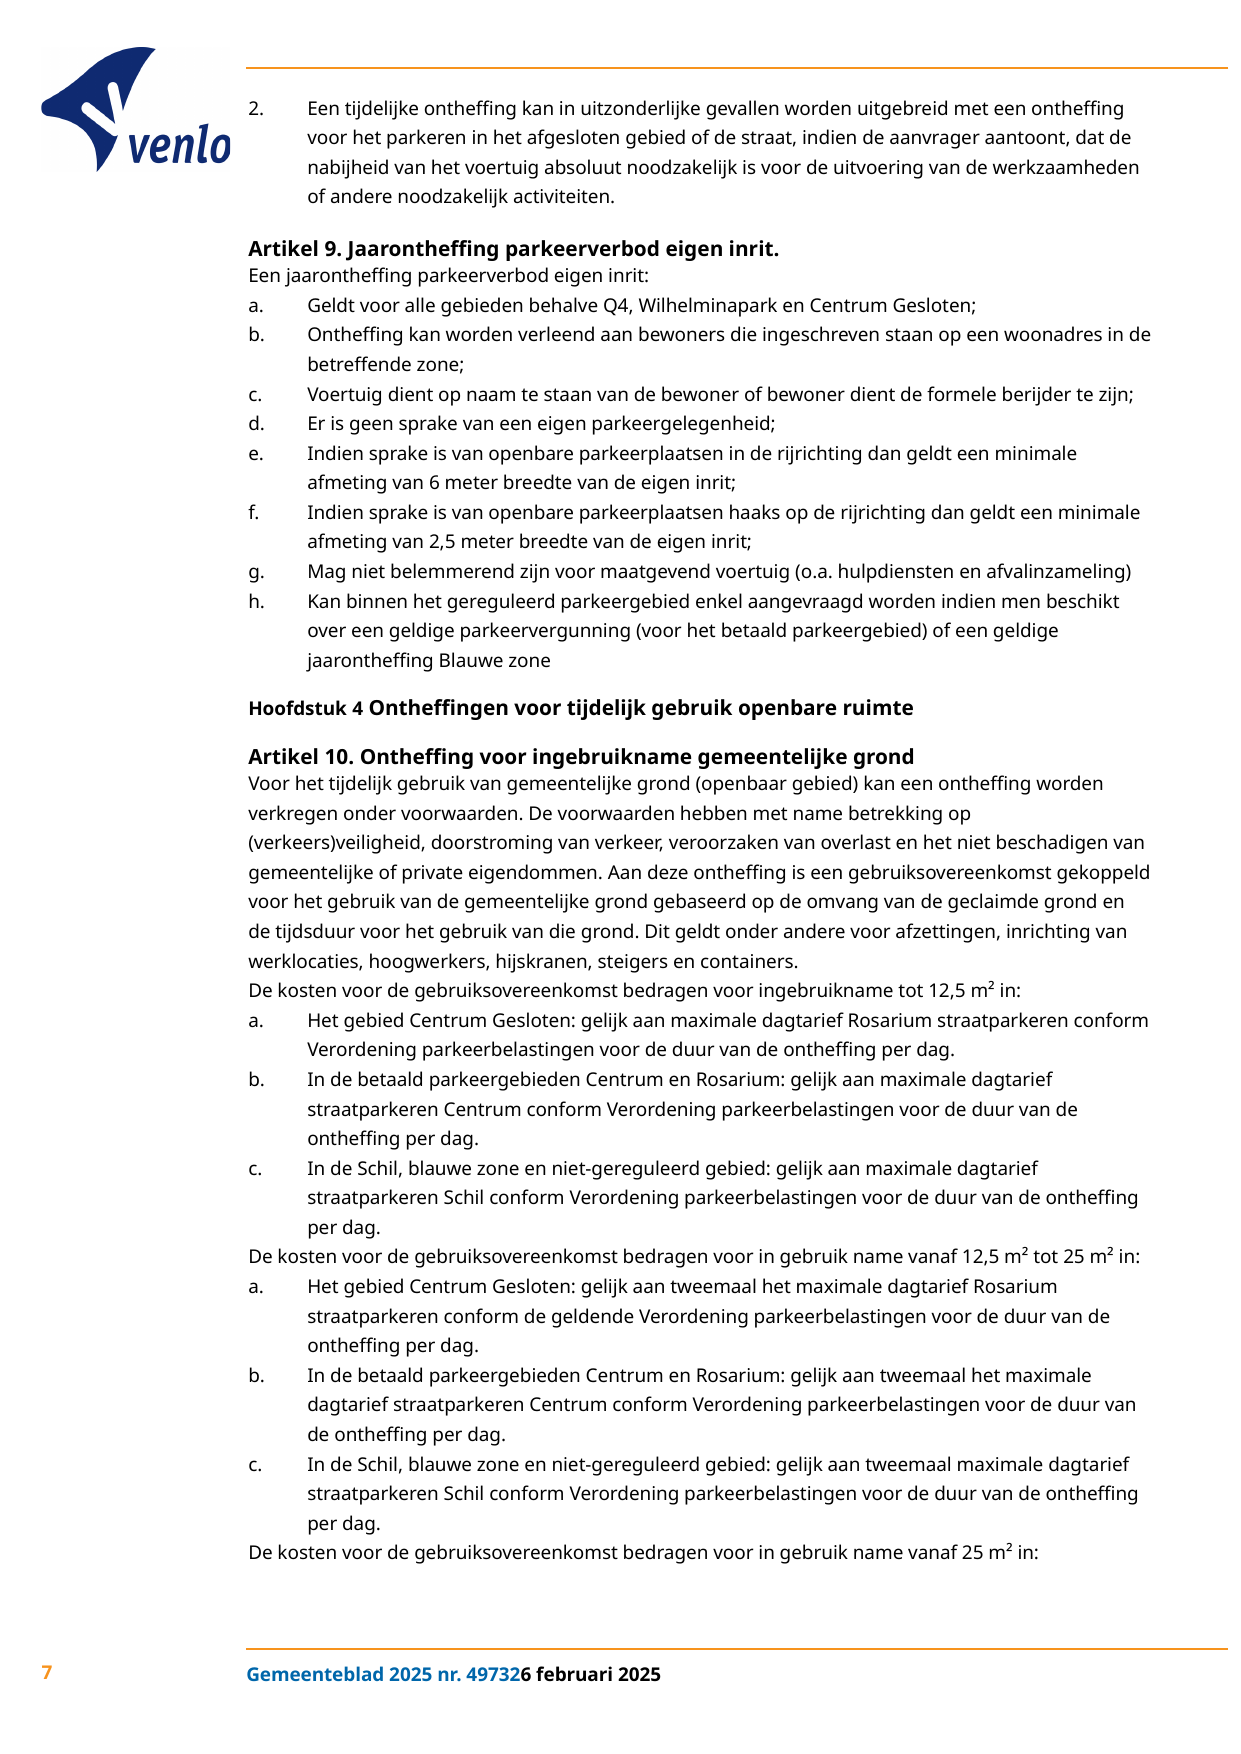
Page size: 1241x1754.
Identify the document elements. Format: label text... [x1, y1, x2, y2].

list Indien sprake is van openbare parkeerplaatsen haaks op de rijrichting dan geldt een minimale afmeting van 2,5 meter breedte van de eigen inrit; [248, 499, 1152, 554]
text De kosten voor de gebruiksovereenkomst bedragen voor ingebruikname tot 12,5 m² in: [248, 977, 1152, 1003]
list In de Schil, blauwe zone en niet-gereguleerd gebied: gelijk aan maximale dagtarief straatparkeren Schil conform Verordening parkeerbelastingen voor de duur van de ontheffing per dag. [248, 1155, 1152, 1240]
text Hoofdstuk 4 Ontheffingen voor tijdelijk gebruik openbare ruimte [248, 693, 1152, 721]
list Geldt voor alle gebieden behalve Q4, Wilhelminapark en Centrum Gesloten; [248, 292, 1152, 318]
text De kosten voor de gebruiksovereenkomst bedragen voor in gebruik name vanaf 25 m² in: [248, 1539, 1152, 1565]
list In de betaald parkeergebieden Centrum en Rosarium: gelijk aan maximale dagtarief straatparkeren Centrum conform Verordening parkeerbelastingen voor de duur van de ontheffing per dag. [248, 1066, 1152, 1151]
text Artikel 9. Jaarontheffing parkeerverbod eigen inrit. [248, 234, 1152, 262]
picture [41, 47, 231, 172]
list Het gebied Centrum Gesloten: gelijk aan tweemaal het maximale dagtarief Rosarium straatparkeren conform de geldende Verordening parkeerbelastingen voor de duur van de ontheffing per dag. [248, 1273, 1152, 1358]
list In de Schil, blauwe zone en niet-gereguleerd gebied: gelijk aan tweemaal maximale dagtarief straatparkeren Schil conform Verordening parkeerbelastingen voor de duur van de ontheffing per dag. [248, 1451, 1152, 1536]
text Een jaarontheffing parkeerverbod eigen inrit: [248, 262, 1152, 288]
list Het gebied Centrum Gesloten: gelijk aan maximale dagtarief Rosarium straatparkeren conform Verordening parkeerbelastingen voor de duur van de ontheffing per dag. [248, 1007, 1152, 1062]
text Artikel 10. Ontheffing voor ingebruikname gemeentelijke grond [248, 742, 1152, 770]
list Er is geen sprake van een eigen parkeergelegenheid; [248, 410, 1152, 436]
text Voor het tijdelijk gebruik van gemeentelijke grond (openbaar gebied) kan een ontheffing worden verkregen onder voorwaarden. De voorwaarden hebben met name betrekking op (verkeers)veiligheid, doorstroming van verkeer, veroorzaken van overlast en het niet beschadigen van gemeentelijke of private eigendommen. Aan deze ontheffing is een gebruiksovereenkomst gekoppeld voor het gebruik van de gemeentelijke grond gebaseerd op de omvang van de geclaimde grond en de tijdsduur voor het gebruik van die grond. Dit geldt onder andere voor afzettingen, inrichting van werklocaties, hoogwerkers, hijskranen, steigers en containers. [248, 770, 1152, 973]
list Indien sprake is van openbare parkeerplaatsen in de rijrichting dan geldt een minimale afmeting van 6 meter breedte van de eigen inrit; [248, 440, 1152, 495]
list Kan binnen het gereguleerd parkeergebied enkel aangevraagd worden indien men beschikt over een geldige parkeervergunning (voor het betaald parkeergebied) of een geldige jaarontheffing Blauwe zone [248, 588, 1152, 673]
list Een tijdelijke ontheffing kan in uitzonderlijke gevallen worden uitgebreid met een ontheffing voor het parkeren in het afgesloten gebied of de straat, indien de aanvrager aantoont, dat de nabijheid van het voertuig absoluut noodzakelijk is voor de uitvoering van de werkzaamheden of andere noodzakelijk activiteiten. [248, 95, 1152, 209]
list In de betaald parkeergebieden Centrum en Rosarium: gelijk aan tweemaal het maximale dagtarief straatparkeren Centrum conform Verordening parkeerbelastingen voor de duur van de ontheffing per dag. [248, 1362, 1152, 1447]
list Voertuig dient op naam te staan van de bewoner of bewoner dient de formele berijder te zijn; [248, 381, 1152, 406]
list Ontheffing kan worden verleend aan bewoners die ingeschreven staan op een woonadres in de betreffende zone; [248, 322, 1152, 377]
text De kosten voor de gebruiksovereenkomst bedragen voor in gebruik name vanaf 12,5 m² tot 25 m² in: [248, 1244, 1152, 1269]
list Mag niet belemmerend zijn voor maatgevend voertuig (o.a. hulpdiensten en afvalinzameling) [248, 558, 1152, 584]
